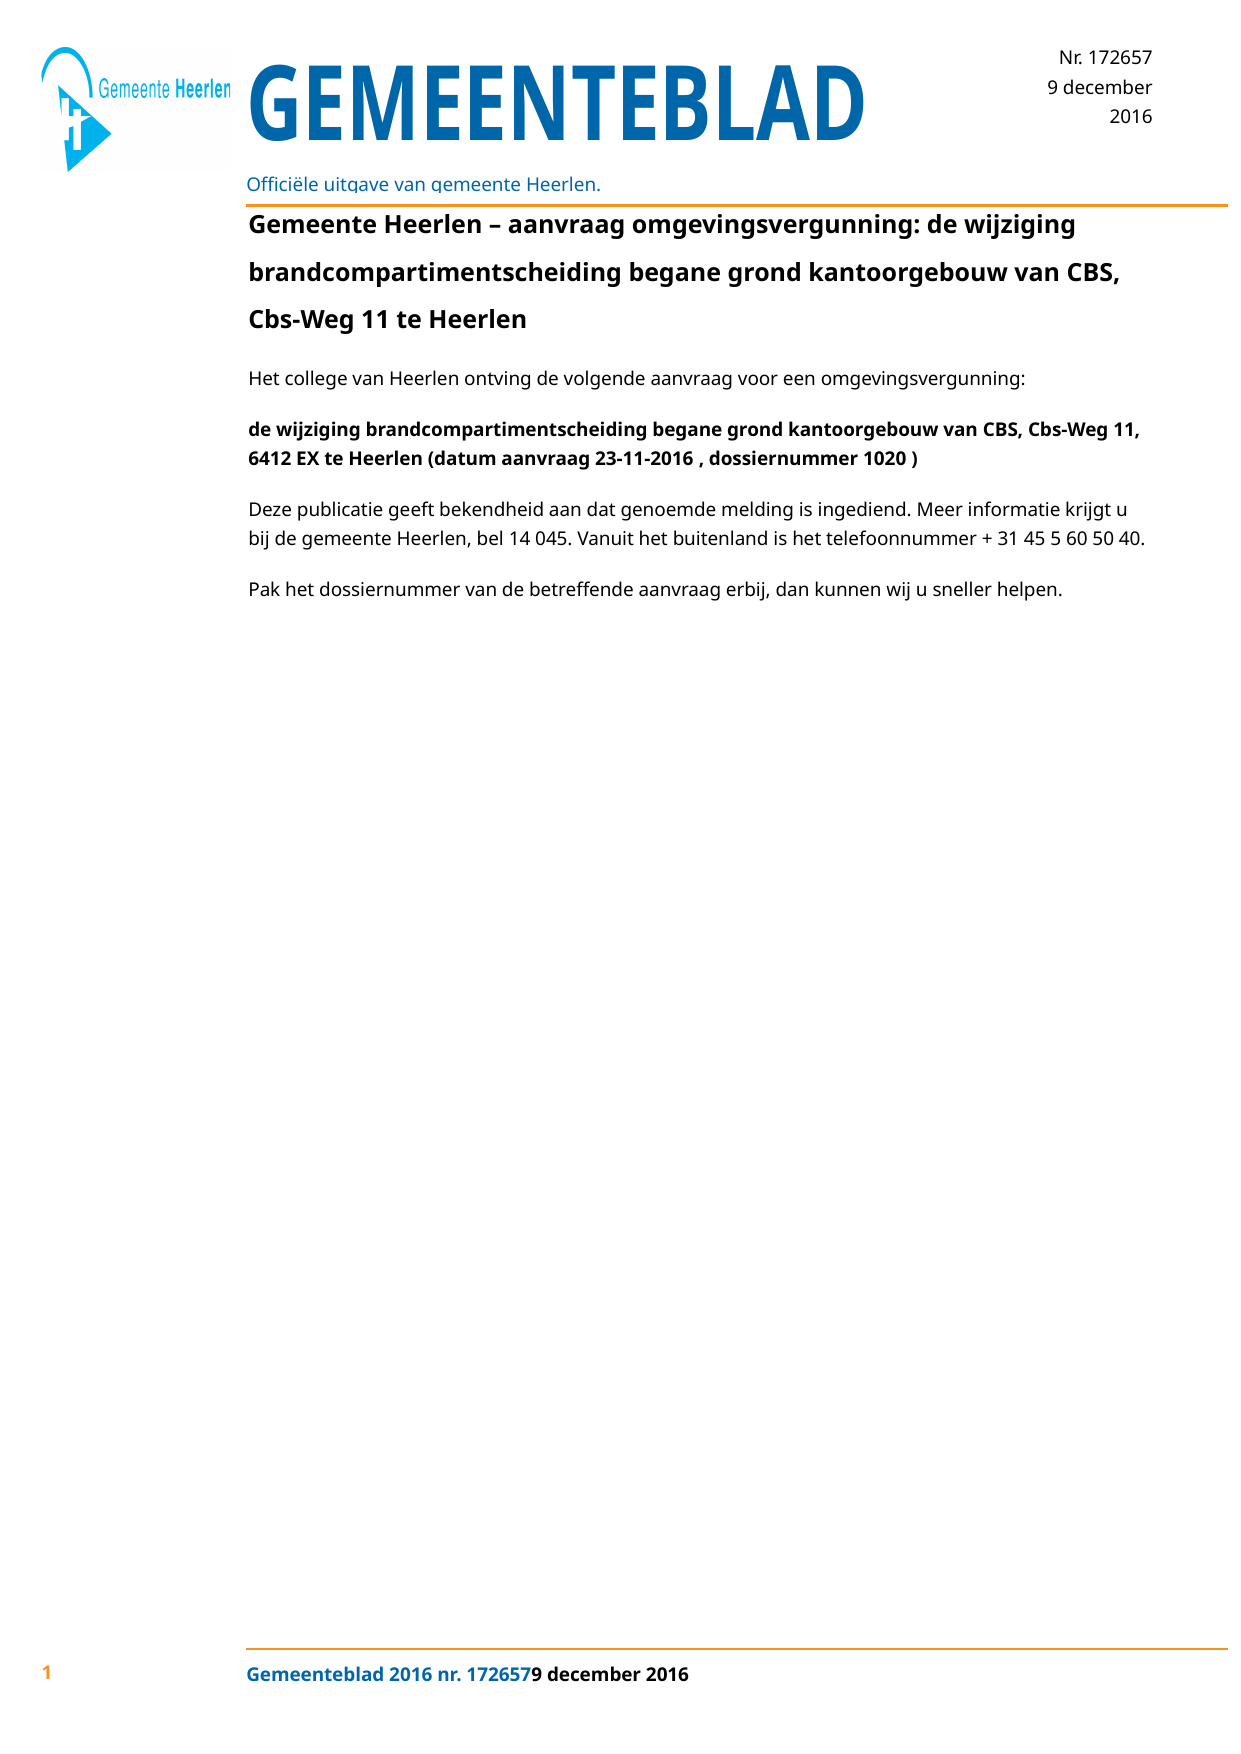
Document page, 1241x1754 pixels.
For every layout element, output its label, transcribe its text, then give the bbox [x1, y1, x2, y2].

picture [41, 47, 231, 172]
text Gemeente Heerlen – aanvraag omgevingsvergunning: de wijziging brandcompartimentscheiding begane grond kantoorgebouw van CBS, Cbs-Weg 11 te Heerlen [248, 207, 1152, 336]
text Het college van Heerlen ontving de volgende aanvraag voor een omgevingsvergunning: [248, 366, 1152, 391]
text Deze publicatie geeft bekendheid aan dat genoemde melding is ingediend. Meer informatie krijgt u bij de gemeente Heerlen, bel 14 045. Vanuit het buitenland is het telefoonnummer + 31 45 5 60 50 40. [248, 496, 1152, 551]
text Pak het dossiernummer van de betreffende aanvraag erbij, dan kunnen wij u sneller helpen. [248, 576, 1152, 602]
picture [41, 47, 58, 70]
text de wijziging brandcompartimentscheiding begane grond kantoorgebouw van CBS, Cbs-Weg 11, 6412 EX te Heerlen (datum aanvraag 23-11-2016 , dossiernummer 1020 ) [248, 416, 1152, 471]
